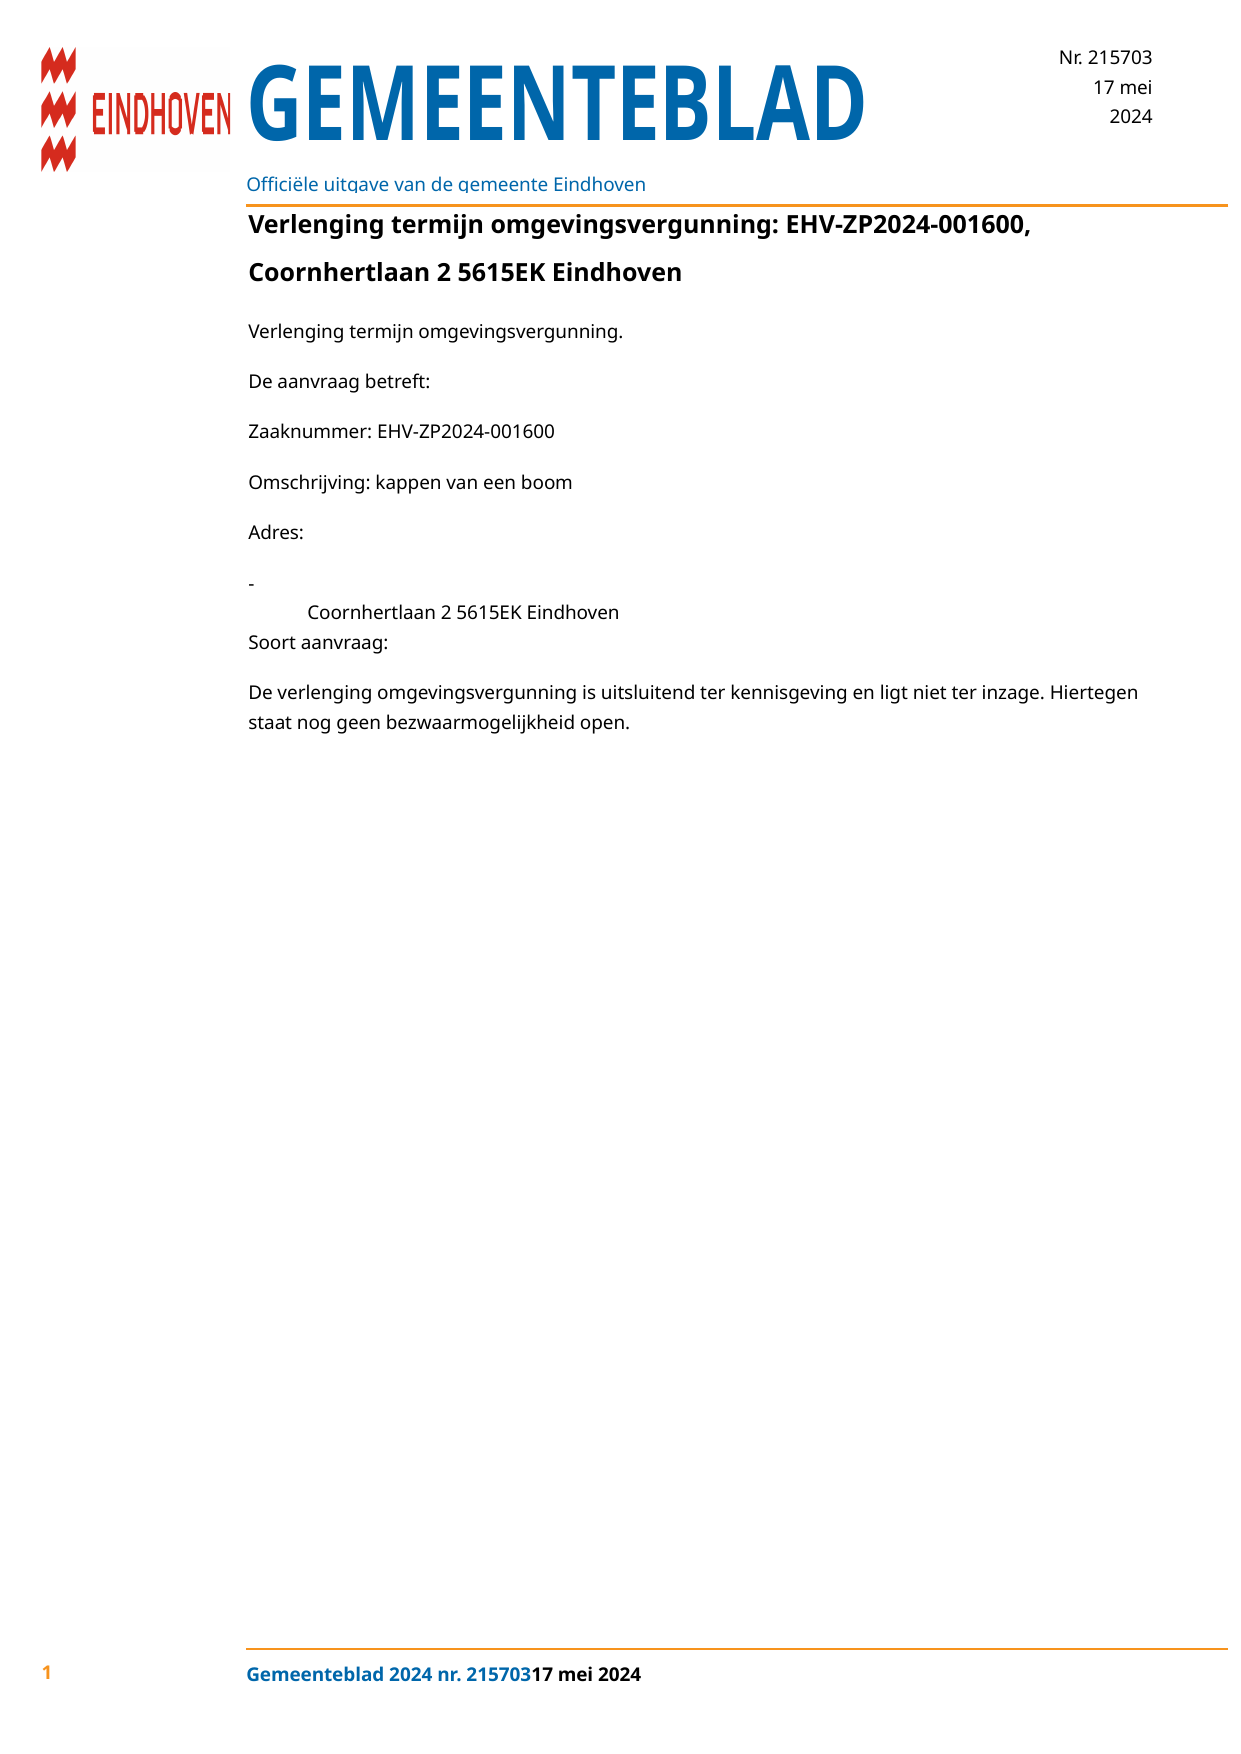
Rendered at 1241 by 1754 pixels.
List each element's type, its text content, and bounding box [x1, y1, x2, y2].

text Adres: [248, 519, 1152, 545]
text Soort aanvraag: [248, 629, 1152, 655]
text De aanvraag betreft: [248, 368, 1152, 394]
text De verlenging omgevingsvergunning is uitsluitend ter kennisgeving en ligt niet ter inzage. Hiertegen staat nog geen bezwaarmogelijkheid open. [248, 679, 1152, 735]
text Verlenging termijn omgevingsvergunning. [248, 318, 1152, 344]
list Coornhertlaan 2 5615EK Eindhoven [248, 599, 1152, 625]
text Zaaknummer: EHV-ZP2024-001600 [248, 419, 1152, 444]
picture [41, 47, 231, 172]
text Verlenging termijn omgevingsvergunning: EHV-ZP2024-001600, Coornhertlaan 2 5615EK Eindhoven [248, 207, 1152, 288]
text Omschrijving: kappen van een boom [248, 469, 1152, 495]
